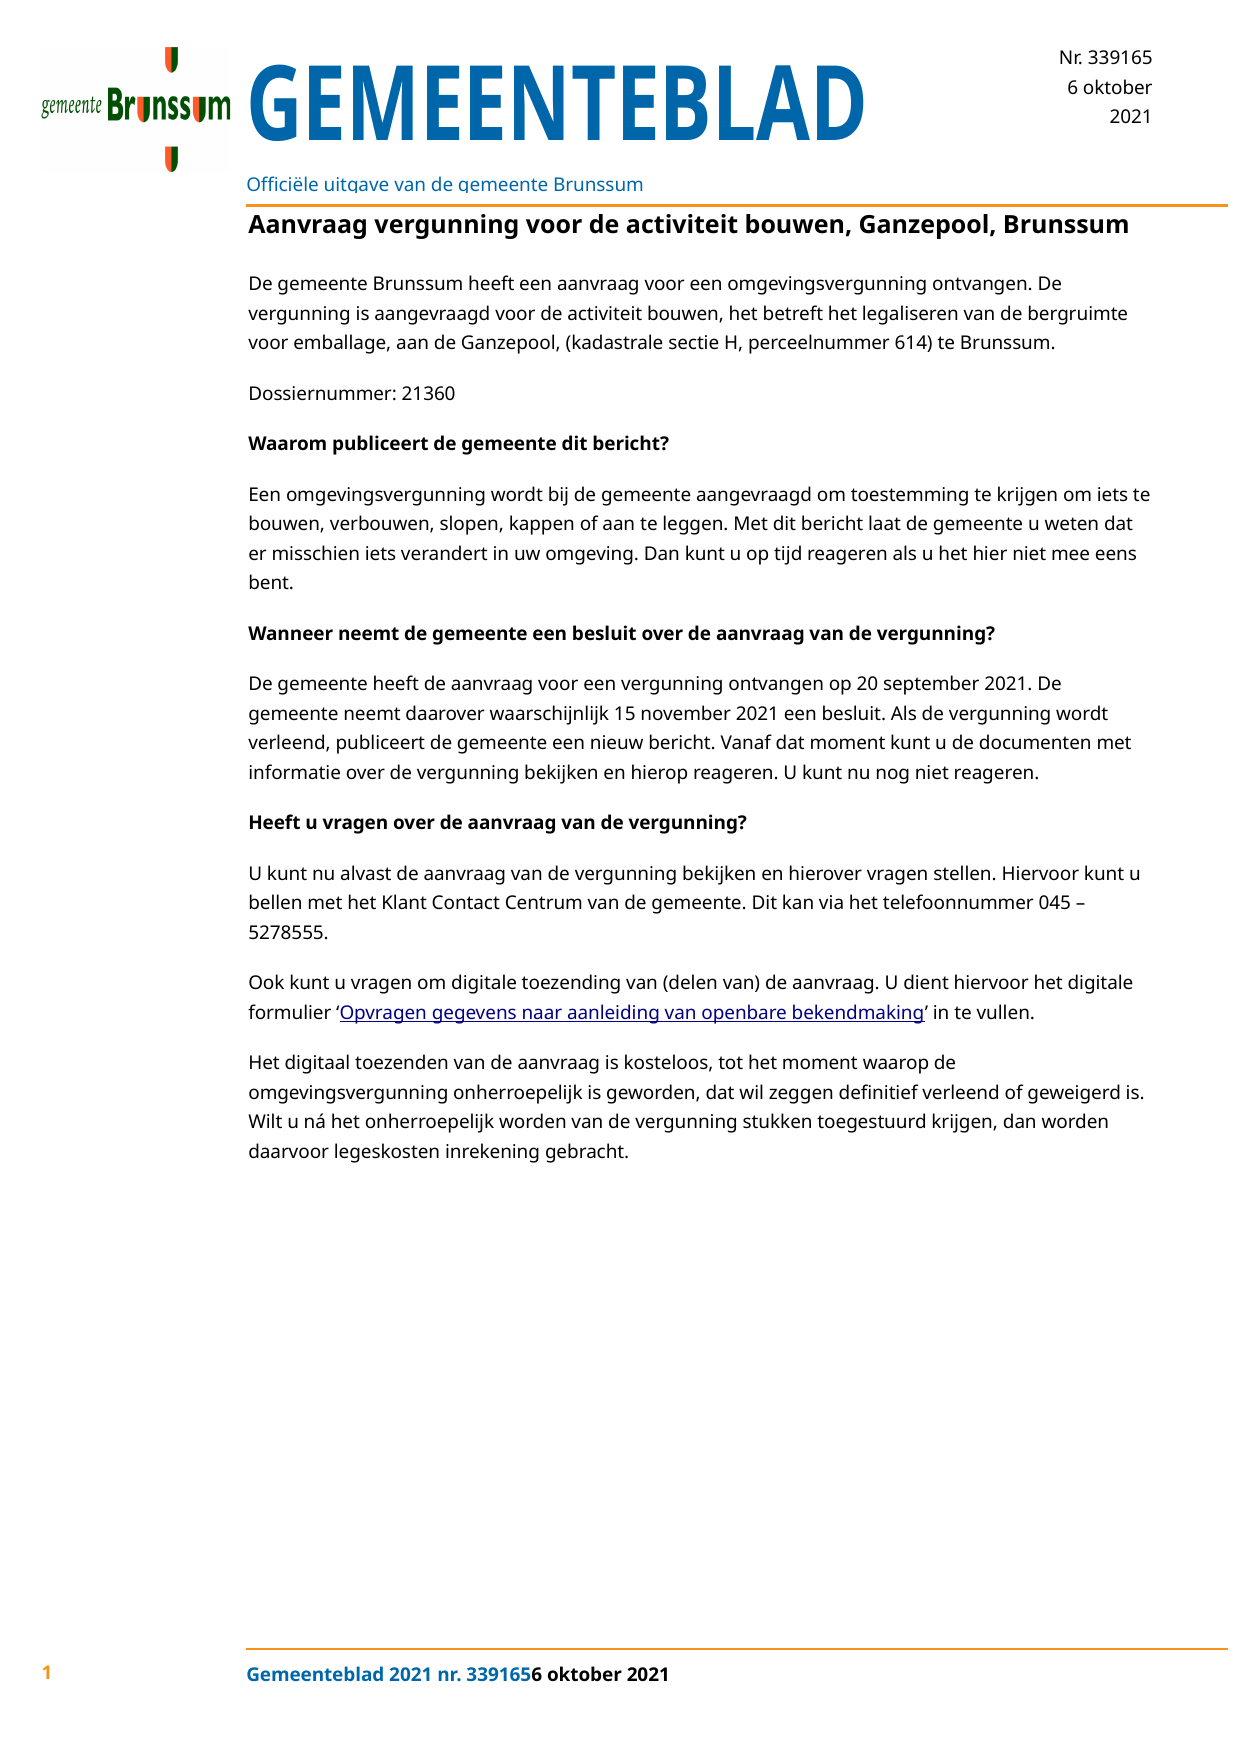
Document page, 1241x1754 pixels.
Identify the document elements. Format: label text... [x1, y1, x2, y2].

text Aanvraag vergunning voor de activiteit bouwen, Ganzepool, Brunssum [248, 207, 1152, 241]
text Heeft u vragen over de aanvraag van de vergunning? [248, 809, 1152, 835]
text De gemeente heeft de aanvraag voor een vergunning ontvangen op 20 september 2021. De gemeente neemt daarover waarschijnlijk 15 november 2021 een besluit. Als de vergunning wordt verleend, publiceert de gemeente een nieuw bericht. Vanaf dat moment kunt u de documenten met informatie over de vergunning bekijken en hierop reageren. U kunt nu nog niet reageren. [248, 670, 1152, 785]
text Waarom publiceert de gemeente dit bericht? [248, 430, 1152, 456]
text Een omgevingsvergunning wordt bij de gemeente aangevraagd om toestemming te krijgen om iets te bouwen, verbouwen, slopen, kappen of aan te leggen. Met dit bericht laat de gemeente u weten dat er misschien iets verandert in uw omgeving. Dan kunt u op tijd reageren als u het hier niet mee eens bent. [248, 481, 1152, 595]
text De gemeente Brunssum heeft een aanvraag voor een omgevingsvergunning ontvangen. De vergunning is aangevraagd voor de activiteit bouwen, het betreft het legaliseren van de bergruimte voor emballage, aan de Ganzepool, (kadastrale sectie H, perceelnummer 614) te Brunssum. [248, 270, 1152, 355]
picture [41, 47, 231, 172]
text Het digitaal toezenden van de aanvraag is kosteloos, tot het moment waarop de omgevingsvergunning onherroepelijk is geworden, dat wil zeggen definitief verleend of geweigerd is. Wilt u ná het onherroepelijk worden van de vergunning stukken toegestuurd krijgen, dan worden daarvoor legeskosten inrekening gebracht. [248, 1049, 1152, 1164]
text U kunt nu alvast de aanvraag van de vergunning bekijken en hierover vragen stellen. Hiervoor kunt u bellen met het Klant Contact Centrum van de gemeente. Dit kan via het telefoonnummer 045 – 5278555. [248, 860, 1152, 945]
text Dossiernummer: 21360 [248, 380, 1152, 406]
text Wanneer neemt de gemeente een besluit over de aanvraag van de vergunning? [248, 620, 1152, 646]
text Ook kunt u vragen om digitale toezending van (delen van) de aanvraag. U dient hiervoor het digitale formulier ‘Opvragen gegevens naar aanleiding van openbare bekendmaking’ in te vullen. [248, 969, 1152, 1025]
